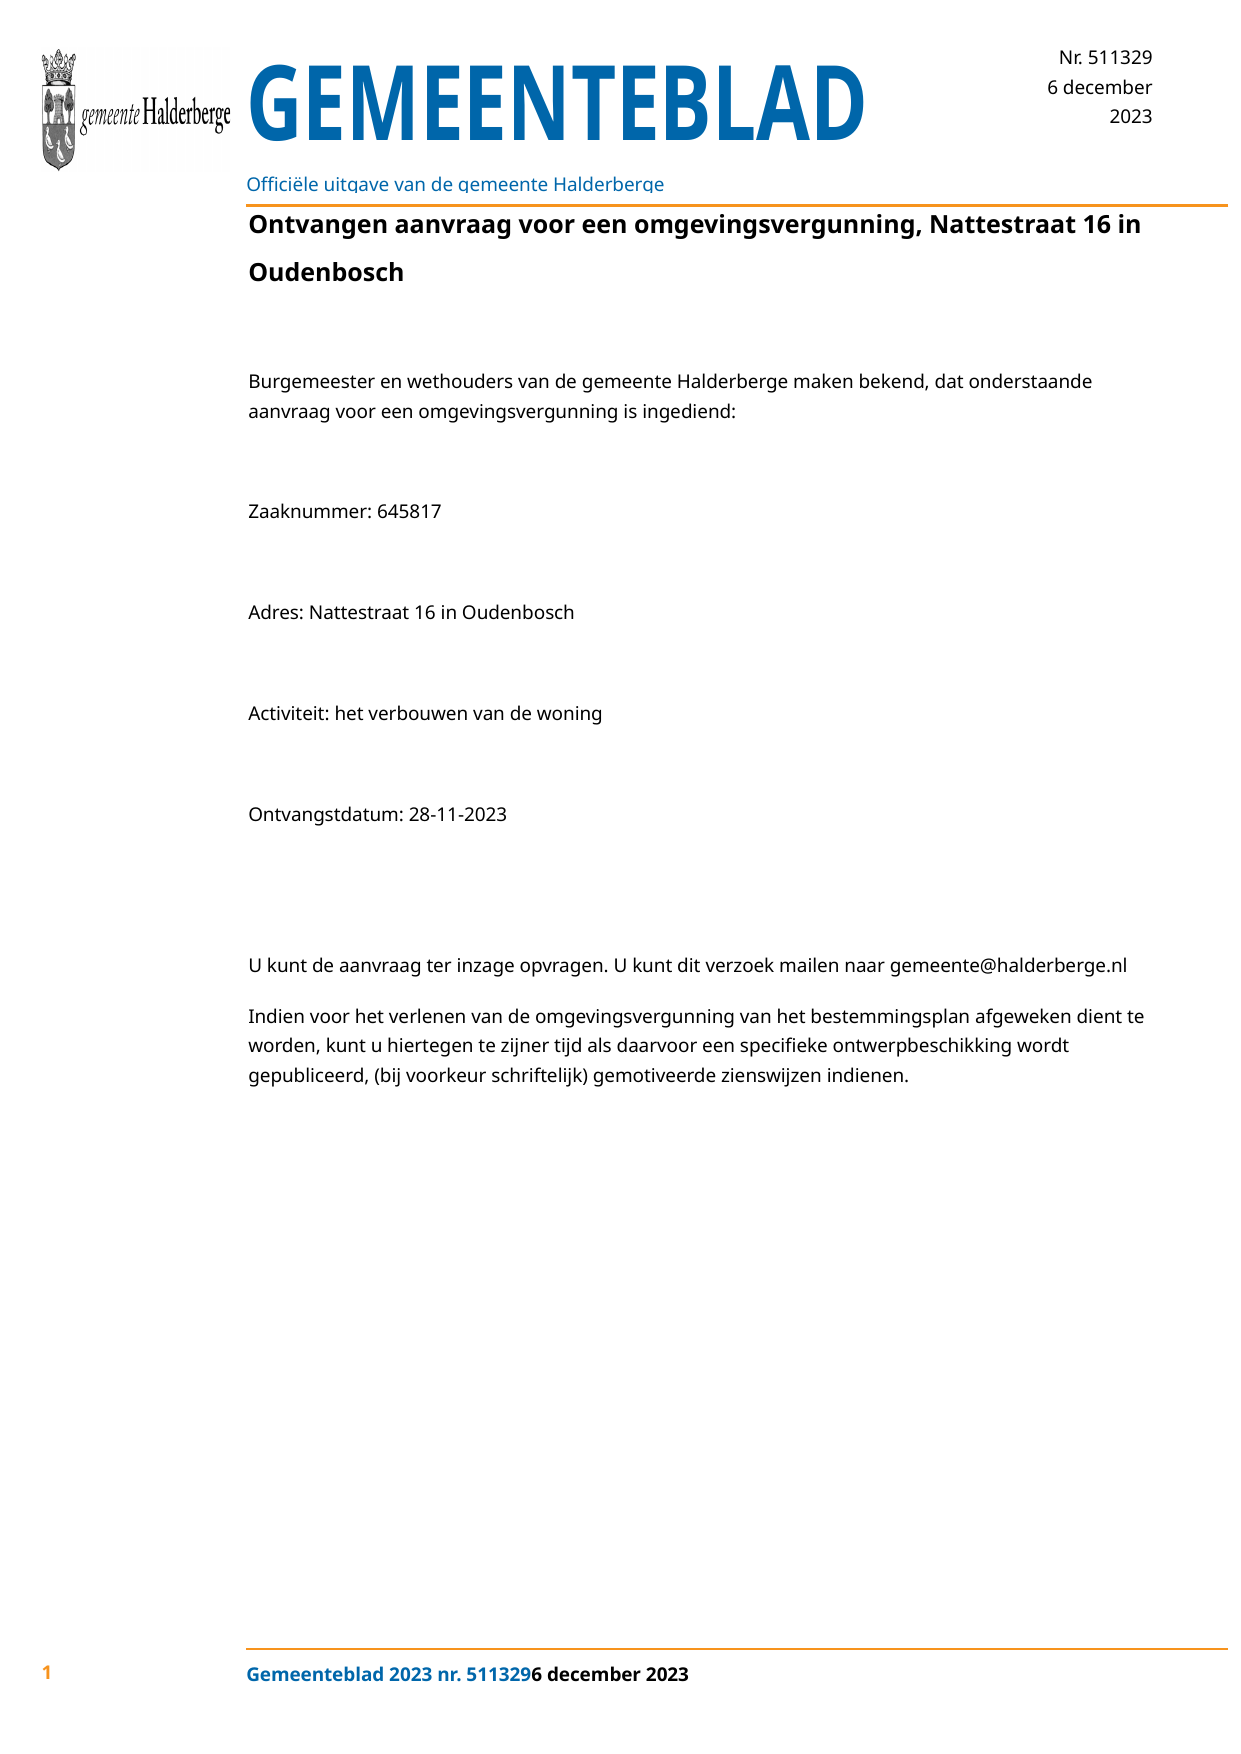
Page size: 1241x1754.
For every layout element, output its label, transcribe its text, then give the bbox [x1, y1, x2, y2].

text Ontvangen aanvraag voor een omgevingsvergunning, Nattestraat 16 in Oudenbosch [248, 207, 1152, 288]
text Indien voor het verlenen van de omgevingsvergunning van het bestemmingsplan afgeweken dient te worden, kunt u hiertegen te zijner tijd als daarvoor een specifieke ontwerpbeschikking wordt gepubliceerd, (bij voorkeur schriftelijk) gemotiveerde zienswijzen indienen. [248, 1003, 1152, 1088]
text U kunt de aanvraag ter inzage opvragen. U kunt dit verzoek mailen naar gemeente@halderberge.nl [248, 952, 1152, 978]
text Ontvangstdatum: 28-11-2023 [248, 801, 1152, 827]
picture [41, 47, 231, 172]
text Activiteit: het verbouwen van de woning [248, 700, 1152, 726]
text Burgemeester en wethouders van de gemeente Halderberge maken bekend, dat onderstaande aanvraag voor een omgevingsvergunning is ingediend: [248, 368, 1152, 424]
text Adres: Nattestraat 16 in Oudenbosch [248, 599, 1152, 625]
text Zaaknummer: 645817 [248, 499, 1152, 524]
